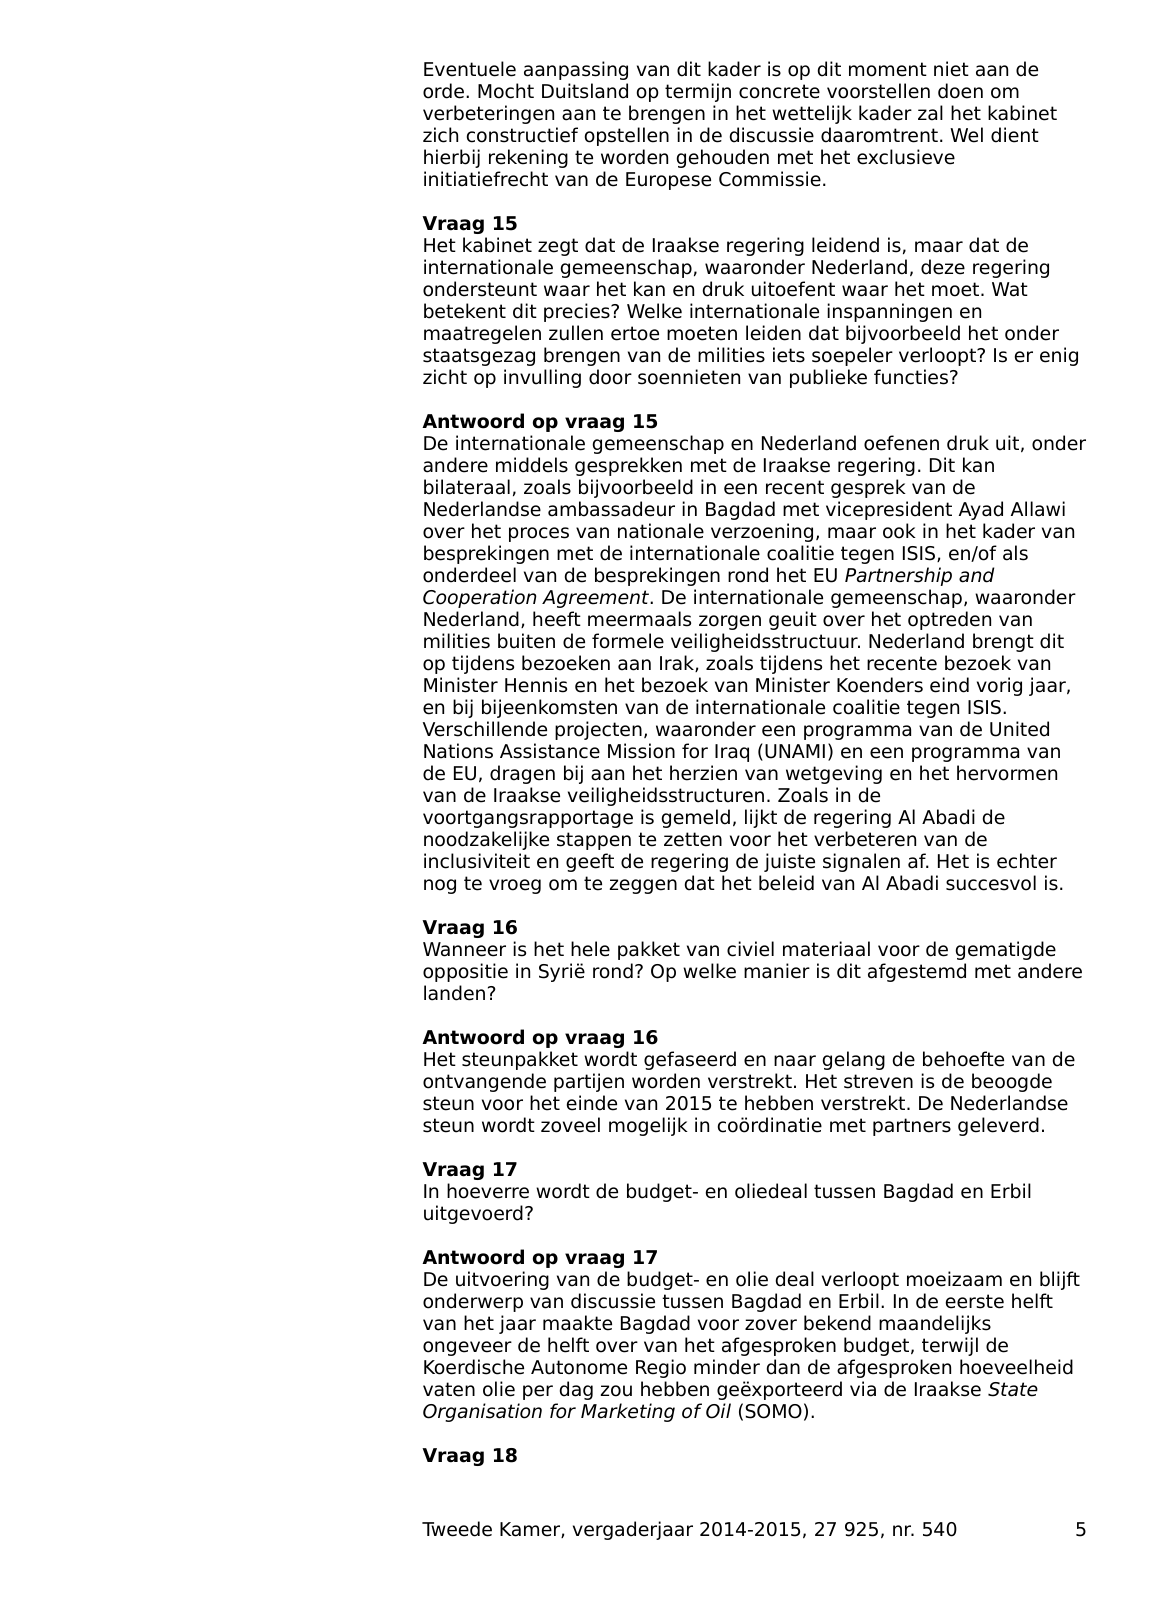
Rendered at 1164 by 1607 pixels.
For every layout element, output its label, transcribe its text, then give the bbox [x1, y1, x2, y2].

text De uitvoering van de budget- en olie deal verloopt moeizaam en blijft onderwerp van discussie tussen Bagdad en Erbil. In de eerste helft van het jaar maakte Bagdad voor zover bekend maandelijks ongeveer de helft over van het afgesproken budget, terwijl de Koerdische Autonome Regio minder dan de afgesproken hoeveelheid vaten olie per dag zou hebben geëxporteerd via de Iraakse State Organisation for Marketing of Oil (SOMO). [422, 1269, 1087, 1423]
text Antwoord op vraag 17 [422, 1247, 1087, 1269]
text Vraag 15 [422, 213, 1087, 235]
text Antwoord op vraag 15 [422, 411, 1087, 433]
text Antwoord op vraag 16 [422, 1027, 1087, 1049]
text Wanneer is het hele pakket van civiel materiaal voor de gematigde oppositie in Syrië rond? Op welke manier is dit afgestemd met andere landen? [422, 939, 1087, 1005]
text Het steunpakket wordt gefaseerd en naar gelang de behoefte van de ontvangende partijen worden verstrekt. Het streven is de beoogde steun voor het einde van 2015 te hebben verstrekt. De Nederlandse steun wordt zoveel mogelijk in coördinatie met partners geleverd. [422, 1049, 1087, 1137]
text Vraag 17 [422, 1159, 1087, 1181]
text Vraag 18 [422, 1445, 1087, 1467]
text Vraag 16 [422, 917, 1087, 939]
text Eventuele aanpassing van dit kader is op dit moment niet aan de orde. Mocht Duitsland op termijn concrete voorstellen doen om verbeteringen aan te brengen in het wettelijk kader zal het kabinet zich constructief opstellen in de discussie daaromtrent. Wel dient hierbij rekening te worden gehouden met het exclusieve initiatiefrecht van de Europese Commissie. [422, 59, 1087, 191]
text De internationale gemeenschap en Nederland oefenen druk uit, onder andere middels gesprekken met de Iraakse regering. Dit kan bilateraal, zoals bijvoorbeeld in een recent gesprek van de Nederlandse ambassadeur in Bagdad met vicepresident Ayad Allawi over het proces van nationale verzoening, maar ook in het kader van besprekingen met de internationale coalitie tegen ISIS, en/of als onderdeel van de besprekingen rond het EU Partnership and Cooperation Agreement. De internationale gemeenschap, waaronder Nederland, heeft meermaals zorgen geuit over het optreden van milities buiten de formele veiligheidsstructuur. Nederland brengt dit op tijdens bezoeken aan Irak, zoals tijdens het recente bezoek van Minister Hennis en het bezoek van Minister Koenders eind vorig jaar, en bij bijeenkomsten van de internationale coalitie tegen ISIS. Verschillende projecten, waaronder een programma van de United Nations Assistance Mission for Iraq (UNAMI) en een programma van de EU, dragen bij aan het herzien van wetgeving en het hervormen van de Iraakse veiligheidsstructuren. Zoals in de voortgangsrapportage is gemeld, lijkt de regering Al Abadi de noodzakelijke stappen te zetten voor het verbeteren van de inclusiviteit en geeft de regering de juiste signalen af. Het is echter nog te vroeg om te zeggen dat het beleid van Al Abadi succesvol is. [422, 433, 1087, 895]
text Het kabinet zegt dat de Iraakse regering leidend is, maar dat de internationale gemeenschap, waaronder Nederland, deze regering ondersteunt waar het kan en druk uitoefent waar het moet. Wat betekent dit precies? Welke internationale inspanningen en maatregelen zullen ertoe moeten leiden dat bijvoorbeeld het onder staatsgezag brengen van de milities iets soepeler verloopt? Is er enig zicht op invulling door soennieten van publieke functies? [422, 235, 1087, 389]
text In hoeverre wordt de budget- en oliedeal tussen Bagdad en Erbil uitgevoerd? [422, 1181, 1087, 1225]
